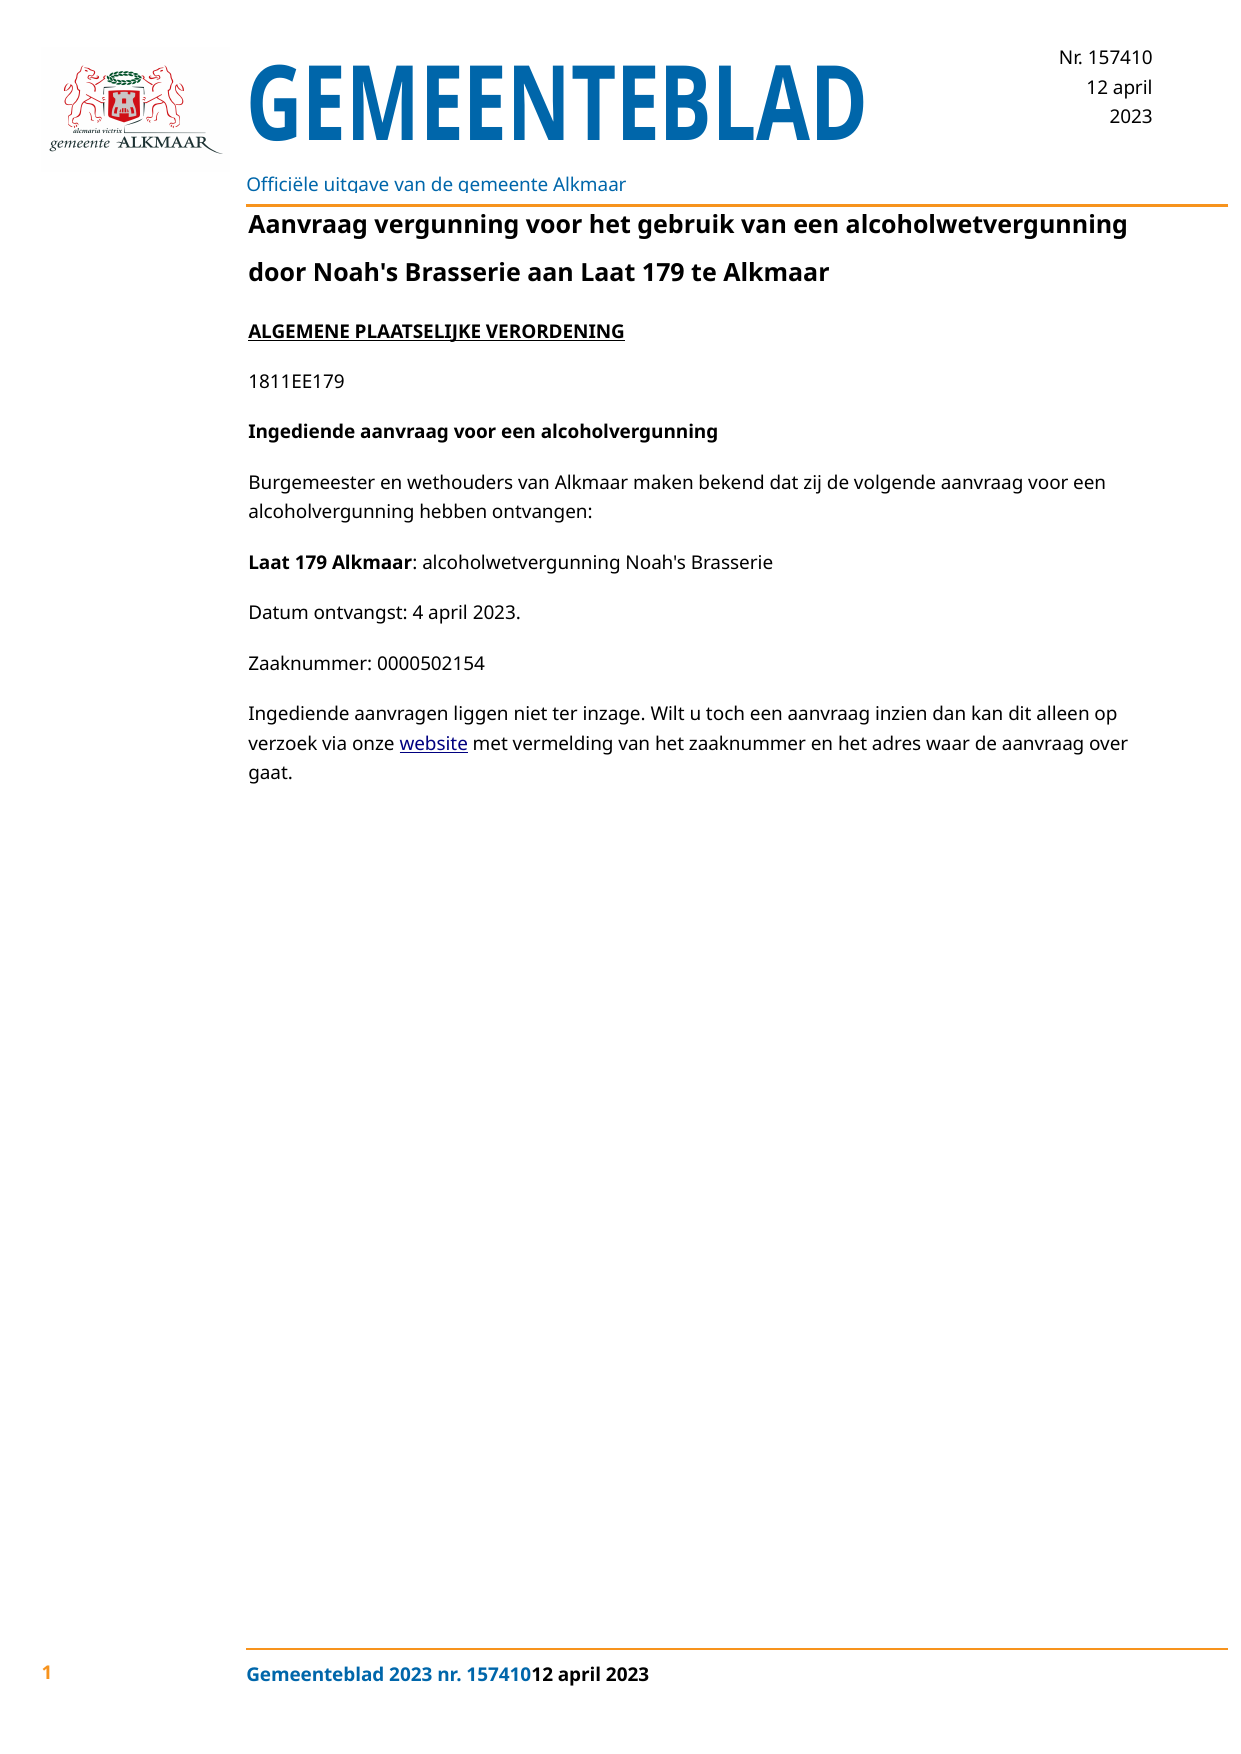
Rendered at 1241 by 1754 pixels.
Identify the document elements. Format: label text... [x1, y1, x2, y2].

text Burgemeester en wethouders van Alkmaar maken bekend dat zij de volgende aanvraag voor een alcoholvergunning hebben ontvangen: [248, 469, 1152, 524]
text Zaaknummer: 0000502154 [248, 650, 1152, 676]
text Datum ontvangst: 4 april 2023. [248, 599, 1152, 625]
text Ingediende aanvraag voor een alcoholvergunning [248, 419, 1152, 444]
text ALGEMENE PLAATSELIJKE VERORDENING [248, 318, 1152, 344]
text Ingediende aanvragen liggen niet ter inzage. Wilt u toch een aanvraag inzien dan kan dit alleen op verzoek via onze website met vermelding van het zaaknummer en het adres waar de aanvraag over gaat. [248, 700, 1152, 785]
text Laat 179 Alkmaar: alcoholwetvergunning Noah's Brasserie [248, 549, 1152, 575]
text 1811EE179 [248, 368, 1152, 394]
text Aanvraag vergunning voor het gebruik van een alcoholwetvergunning door Noah's Brasserie aan Laat 179 te Alkmaar [248, 207, 1152, 288]
picture [41, 47, 231, 172]
